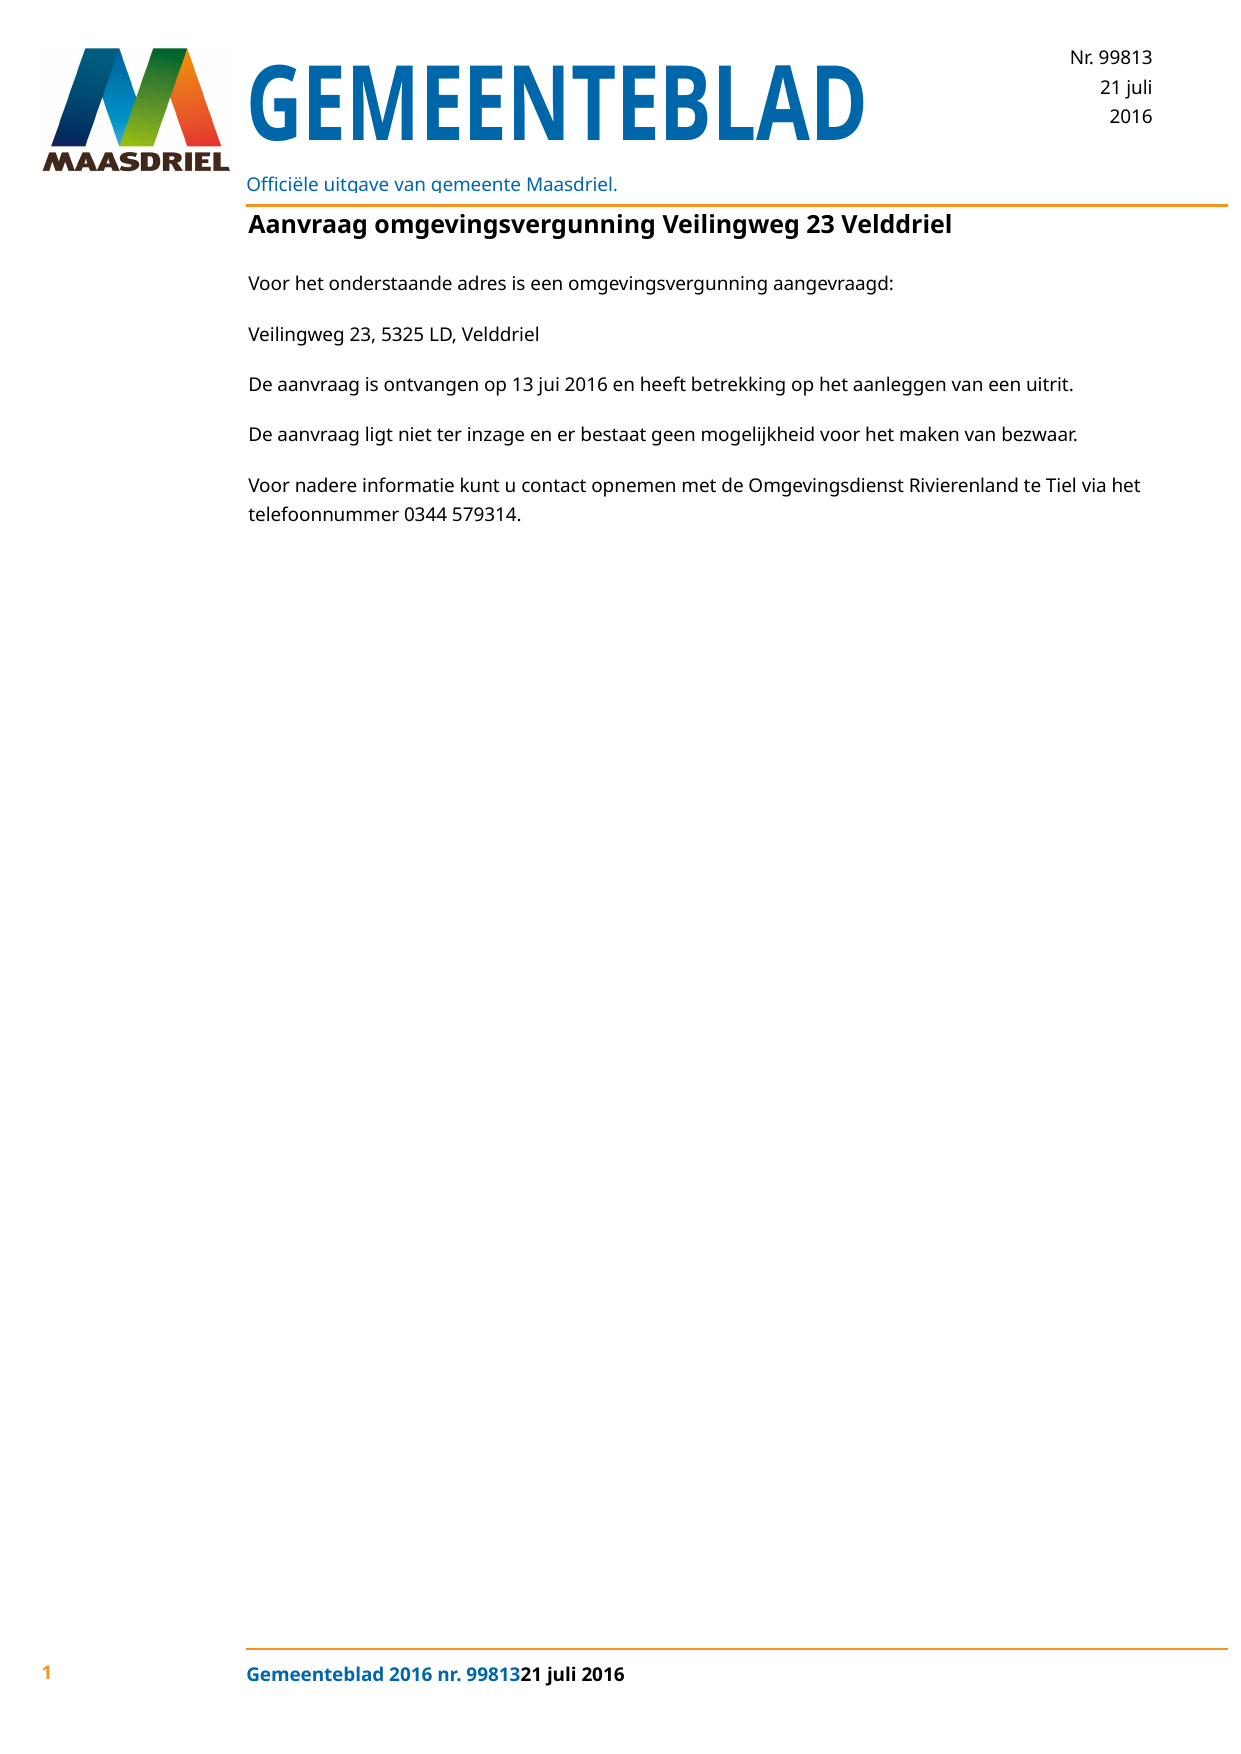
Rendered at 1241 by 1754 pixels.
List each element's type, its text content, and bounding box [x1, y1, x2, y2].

text De aanvraag is ontvangen op 13 jui 2016 en heeft betrekking op het aanleggen van een uitrit. [248, 371, 1152, 397]
text Voor nadere informatie kunt u contact opnemen met de Omgevingsdienst Rivierenland te Tiel via het telefoonnummer 0344 579314. [248, 472, 1152, 527]
picture [41, 47, 231, 172]
text De aanvraag ligt niet ter inzage en er bestaat geen mogelijkheid voor het maken van bezwaar. [248, 422, 1152, 447]
text Voor het onderstaande adres is een omgevingsvergunning aangevraagd: [248, 270, 1152, 296]
text Aanvraag omgevingsvergunning Veilingweg 23 Velddriel [248, 207, 1152, 241]
text Veilingweg 23, 5325 LD, Velddriel [248, 321, 1152, 346]
